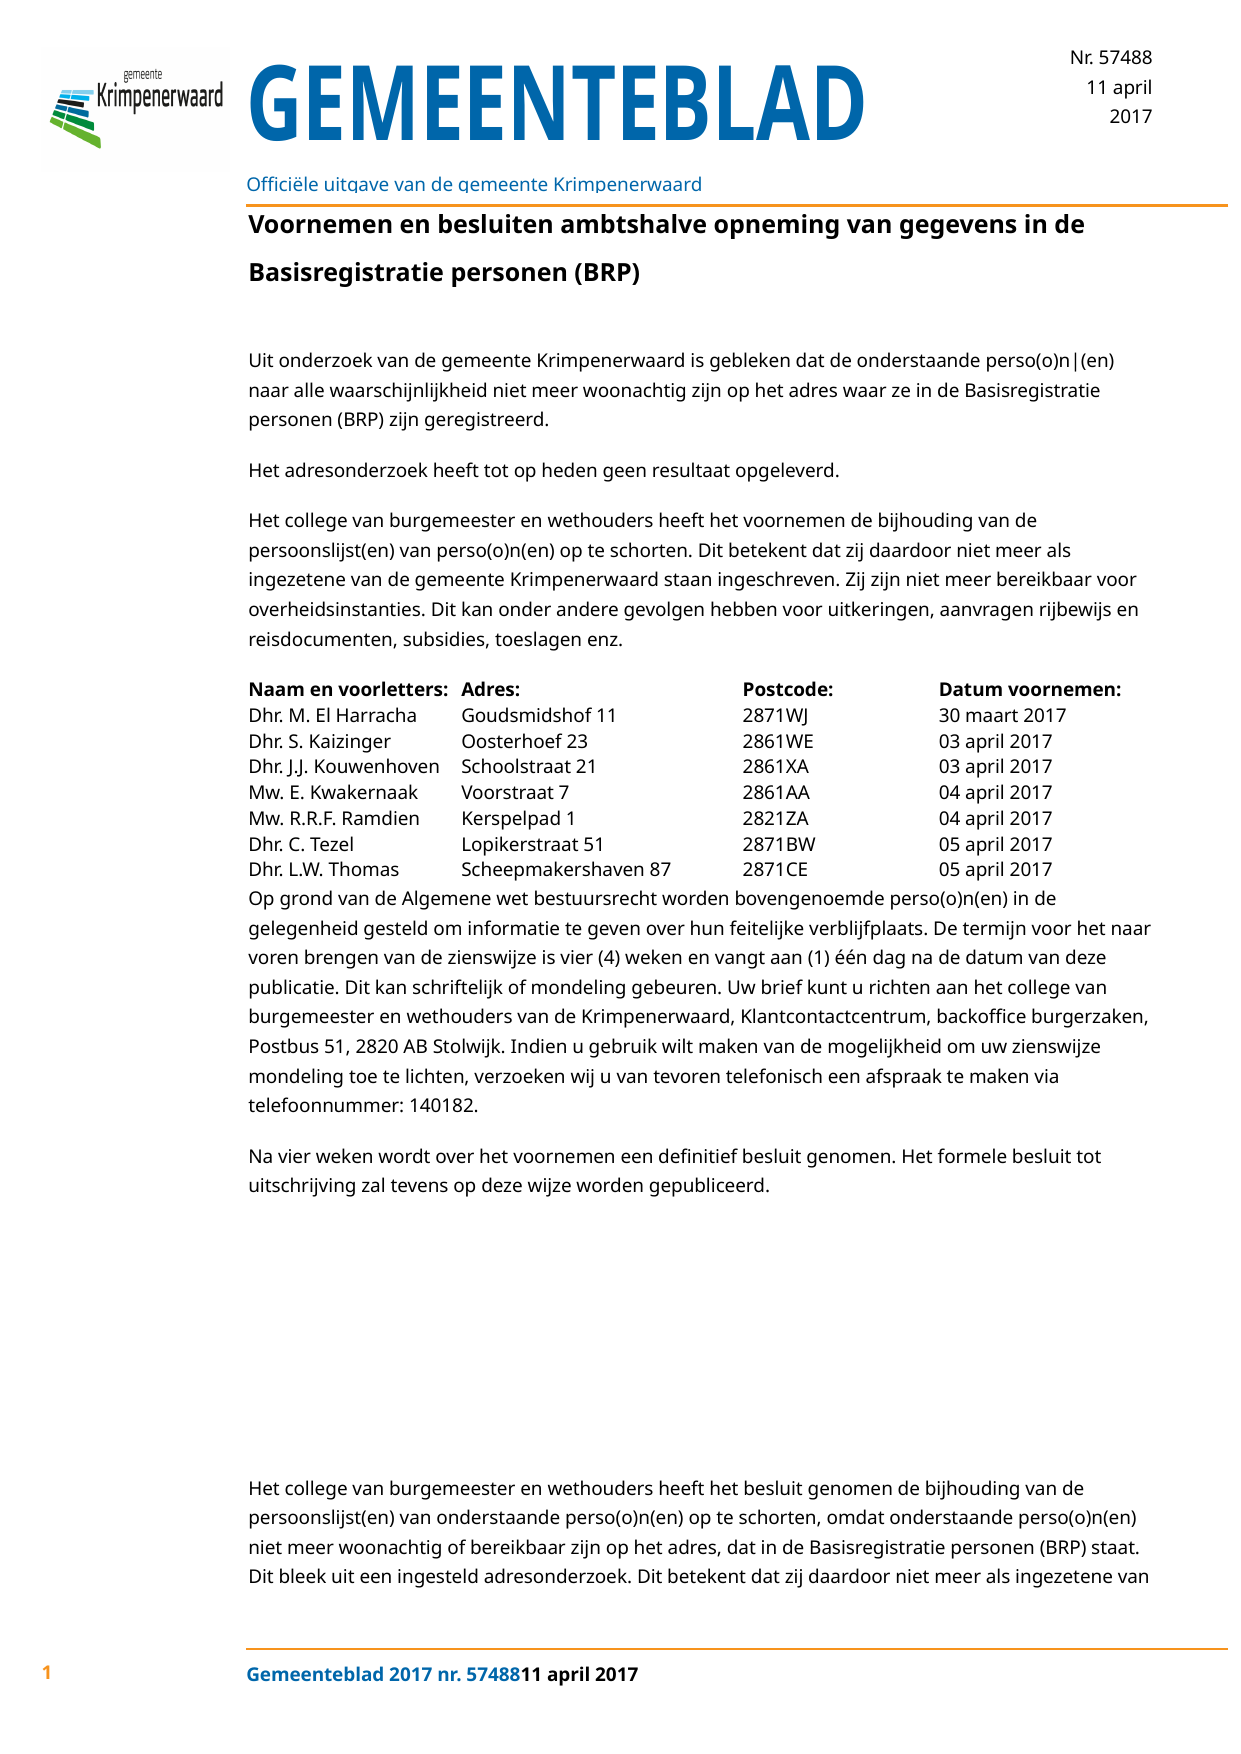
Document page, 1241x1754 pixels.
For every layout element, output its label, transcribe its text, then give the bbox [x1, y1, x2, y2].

table_cell 2871BW [743, 831, 938, 856]
table_cell Dhr. J.J. Kouwenhoven [248, 754, 461, 779]
text Het college van burgemeester en wethouders heeft het voornemen de bijhouding van de persoonslijst(en) van perso(o)n(en) op te schorten. Dit betekent dat zij daardoor niet meer als ingezetene van de gemeente Krimpenerwaard staan ingeschreven. Zij zijn niet meer bereikbaar voor overheidsinstanties. Dit kan onder andere gevolgen hebben voor uitkeringen, aanvragen rijbewijs en reisdocumenten, subsidies, toeslagen enz. [248, 507, 1152, 652]
table_cell Dhr. M. El Harracha [248, 702, 461, 728]
table_cell Kerspelpad 1 [461, 805, 742, 831]
table_cell 2871CE [743, 856, 938, 882]
table_cell 30 maart 2017 [939, 702, 1152, 728]
picture [41, 47, 231, 172]
table_cell 2861XA [743, 754, 938, 779]
text Het college van burgemeester en wethouders heeft het besluit genomen de bijhouding van de persoonslijst(en) van onderstaande perso(o)n(en) op te schorten, omdat onderstaande perso(o)n(en) niet meer woonachtig of bereikbaar zijn op het adres, dat in de Basisregistratie personen (BRP) staat. Dit bleek uit een ingesteld adresonderzoek. Dit betekent dat zij daardoor niet meer als ingezetene van [248, 1475, 1152, 1589]
table_cell Oosterhoef 23 [461, 728, 742, 753]
text Op grond van de Algemene wet bestuursrecht worden bovengenoemde perso(o)n(en) in de gelegenheid gesteld om informatie te geven over hun feitelijke verblijfplaats. De termijn voor het naar voren brengen van de zienswijze is vier (4) weken en vangt aan (1) één dag na de datum van deze publicatie. Dit kan schriftelijk of mondeling gebeuren. Uw brief kunt u richten aan het college van burgemeester en wethouders van de Krimpenerwaard, Klantcontactcentrum, backoffice burgerzaken, Postbus 51, 2820 AB Stolwijk. Indien u gebruik wilt maken van de mogelijkheid om uw zienswijze mondeling toe te lichten, verzoeken wij u van tevoren telefonisch een afspraak te maken via telefoonnummer: 140182. [248, 885, 1152, 1118]
table_cell Schoolstraat 21 [461, 754, 742, 779]
table_cell Mw. R.R.F. Ramdien [248, 805, 461, 831]
table_cell 03 april 2017 [939, 728, 1152, 753]
table_cell Goudsmidshof 11 [461, 702, 742, 728]
table_cell 2871WJ [743, 702, 938, 728]
text Na vier weken wordt over het voornemen een definitief besluit genomen. Het formele besluit tot uitschrijving zal tevens op deze wijze worden gepubliceerd. [248, 1143, 1152, 1198]
table_header Datum voornemen: [939, 676, 1152, 702]
table_cell Mw. E. Kwakernaak [248, 779, 461, 805]
table_cell 2861AA [743, 779, 938, 805]
text Het adresonderzoek heeft tot op heden geen resultaat opgeleverd. [248, 457, 1152, 483]
table_cell 04 april 2017 [939, 779, 1152, 805]
table_cell 04 april 2017 [939, 805, 1152, 831]
table_header Naam en voorletters: [248, 676, 461, 702]
table_header Postcode: [743, 676, 938, 702]
table_cell Scheepmakershaven 87 [461, 856, 742, 882]
table_cell Dhr. L.W. Thomas [248, 856, 461, 882]
table_cell 05 april 2017 [939, 856, 1152, 882]
table_cell 2821ZA [743, 805, 938, 831]
table_cell Dhr. C. Tezel [248, 831, 461, 856]
table_cell Voorstraat 7 [461, 779, 742, 805]
table_header Adres: [461, 676, 742, 702]
table_cell 05 april 2017 [939, 831, 1152, 856]
table_cell Dhr. S. Kaizinger [248, 728, 461, 753]
table_cell 2861WE [743, 728, 938, 753]
table_cell Lopikerstraat 51 [461, 831, 742, 856]
text Voornemen en besluiten ambtshalve opneming van gegevens in de Basisregistratie personen (BRP) [248, 207, 1152, 288]
table_cell 03 april 2017 [939, 754, 1152, 779]
text Uit onderzoek van de gemeente Krimpenerwaard is gebleken dat de onderstaande perso(o)n|(en) naar alle waarschijnlijkheid niet meer woonachtig zijn op het adres waar ze in de Basisregistratie personen (BRP) zijn geregistreerd. [248, 347, 1152, 432]
